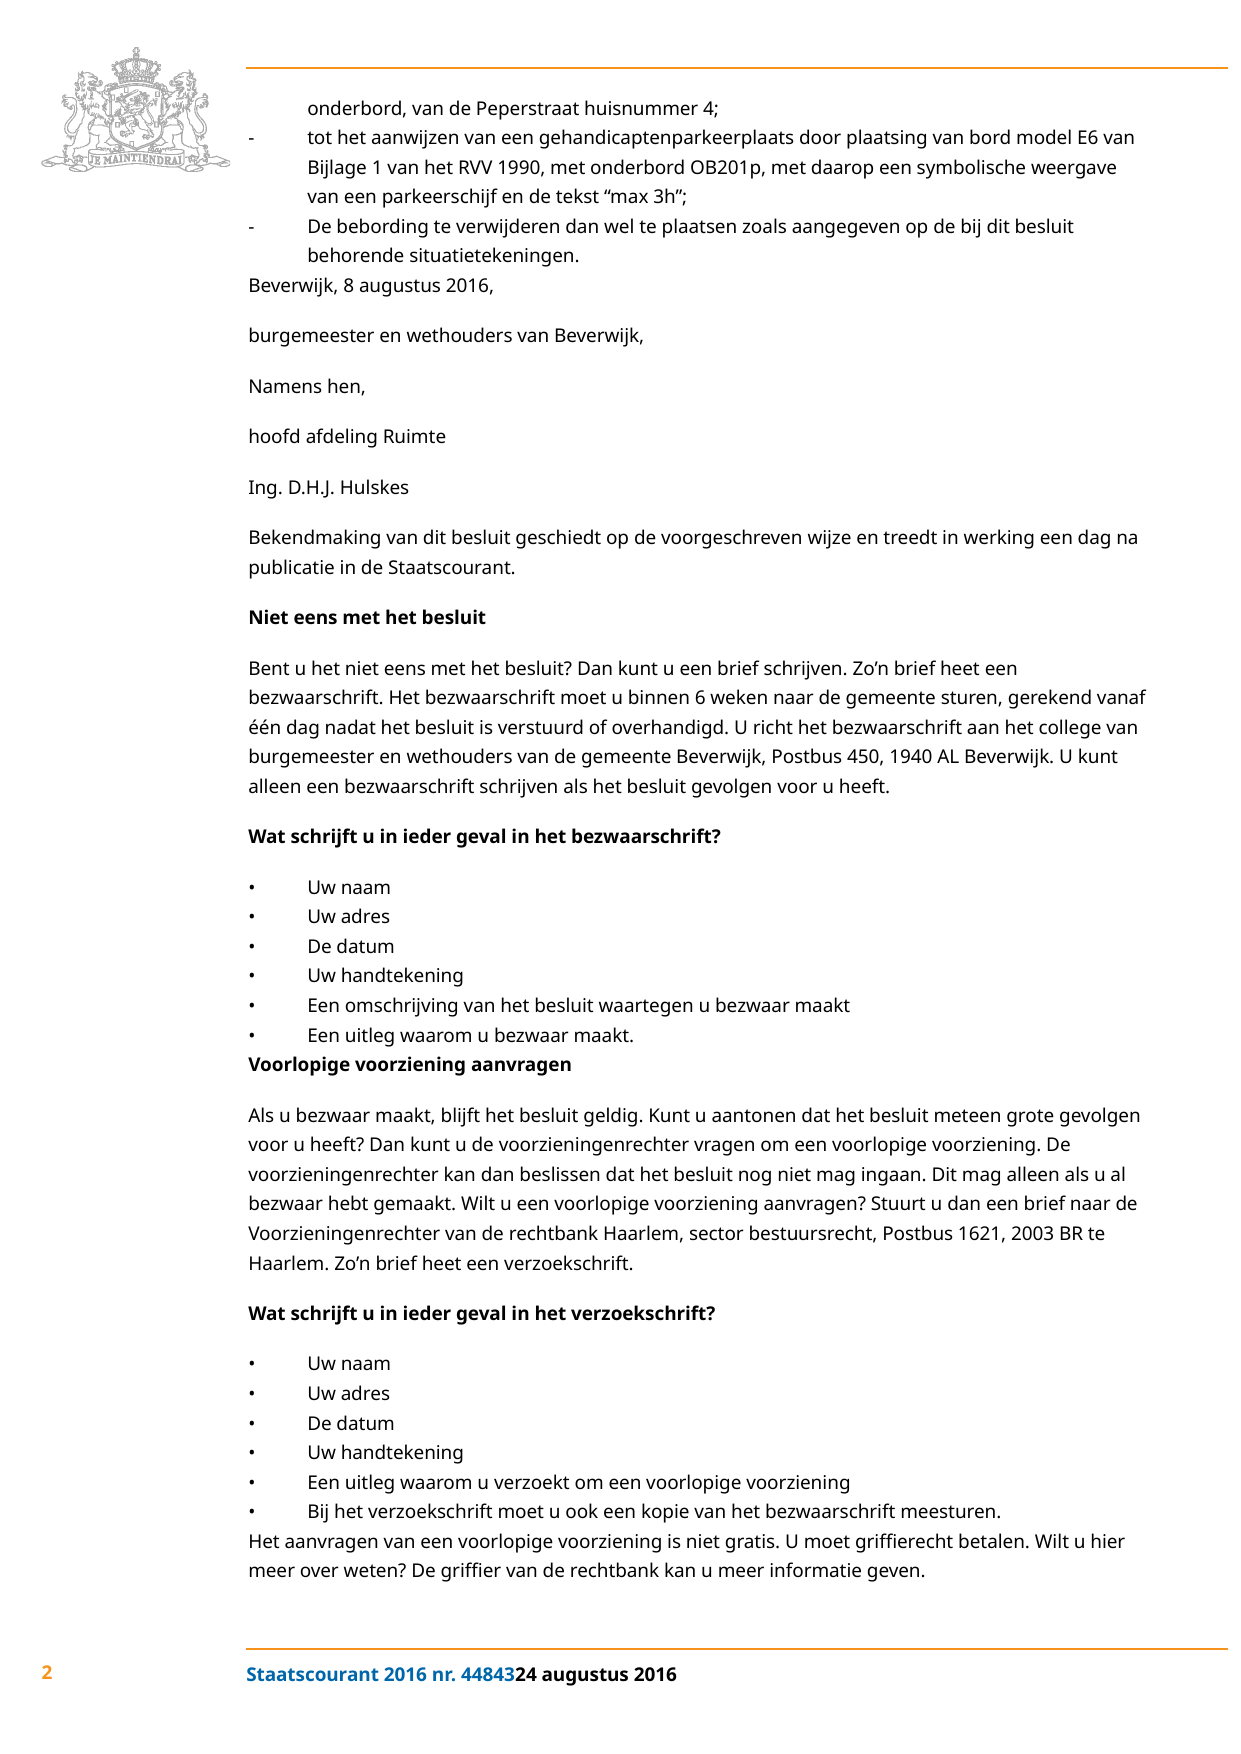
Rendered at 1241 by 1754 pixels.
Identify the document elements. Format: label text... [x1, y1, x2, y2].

list Uw adres [248, 903, 1152, 929]
text hoofd afdeling Ruimte [248, 423, 1152, 449]
text Het aanvragen van een voorlopige voorziening is niet gratis. U moet griffierecht betalen. Wilt u hier meer over weten? De griffier van de rechtbank kan u meer informatie geven. [248, 1528, 1152, 1583]
text Als u bezwaar maakt, blijft het besluit geldig. Kunt u aantonen dat het besluit meteen grote gevolgen voor u heeft? Dan kunt u de voorzieningenrechter vragen om een voorlopige voorziening. De voorzieningenrechter kan dan beslissen dat het besluit nog niet mag ingaan. Dit mag alleen als u al bezwaar hebt gemaakt. Wilt u een voorlopige voorziening aanvragen? Stuurt u dan een brief naar de Voorzieningenrechter van de rechtbank Haarlem, sector bestuursrecht, Postbus 1621, 2003 BR te Haarlem. Zo’n brief heet een verzoekschrift. [248, 1102, 1152, 1276]
list Uw handtekening [248, 1439, 1152, 1465]
list De datum [248, 1410, 1152, 1436]
text Wat schrijft u in ieder geval in het verzoekschrift? [248, 1300, 1152, 1326]
list Bij het verzoekschrift moet u ook een kopie van het bezwaarschrift meesturen. [248, 1498, 1152, 1524]
picture [41, 47, 231, 172]
text burgemeester en wethouders van Beverwijk, [248, 323, 1152, 348]
text Beverwijk, 8 augustus 2016, [248, 272, 1152, 298]
list Uw naam [248, 874, 1152, 900]
list Een uitleg waarom u bezwaar maakt. [248, 1022, 1152, 1048]
list Uw handtekening [248, 963, 1152, 988]
text Wat schrijft u in ieder geval in het bezwaarschrift? [248, 823, 1152, 849]
list Uw naam [248, 1351, 1152, 1376]
list tot het aanwijzen van een gehandicaptenparkeerplaats door plaatsing van bord model E6 van Bijlage 1 van het RVV 1990, met onderbord OB201p, met daarop een symbolische weergave van een parkeerschijf en de tekst “max 3h”; [248, 124, 1152, 209]
text Voorlopige voorziening aanvragen [248, 1051, 1152, 1077]
list onderbord, van de Peperstraat huisnummer 4; [248, 95, 1152, 121]
text Bekendmaking van dit besluit geschiedt op de voorgeschreven wijze en treedt in werking een dag na publicatie in de Staatscourant. [248, 524, 1152, 580]
list De datum [248, 933, 1152, 959]
list De bebording te verwijderen dan wel te plaatsen zoals aangegeven op de bij dit besluit behorende situatietekeningen. [248, 213, 1152, 268]
list Een uitleg waarom u verzoekt om een voorlopige voorziening [248, 1469, 1152, 1495]
text Namens hen, [248, 373, 1152, 399]
text Bent u het niet eens met het besluit? Dan kunt u een brief schrijven. Zo’n brief heet een bezwaarschrift. Het bezwaarschrift moet u binnen 6 weken naar de gemeente sturen, gerekend vanaf één dag nadat het besluit is verstuurd of overhandigd. U richt het bezwaarschrift aan het college van burgemeester en wethouders van de gemeente Beverwijk, Postbus 450, 1940 AL Beverwijk. U kunt alleen een bezwaarschrift schrijven als het besluit gevolgen voor u heeft. [248, 655, 1152, 799]
list Een omschrijving van het besluit waartegen u bezwaar maakt [248, 992, 1152, 1018]
list Uw adres [248, 1380, 1152, 1406]
text Ing. D.H.J. Hulskes [248, 474, 1152, 500]
text Niet eens met het besluit [248, 604, 1152, 630]
